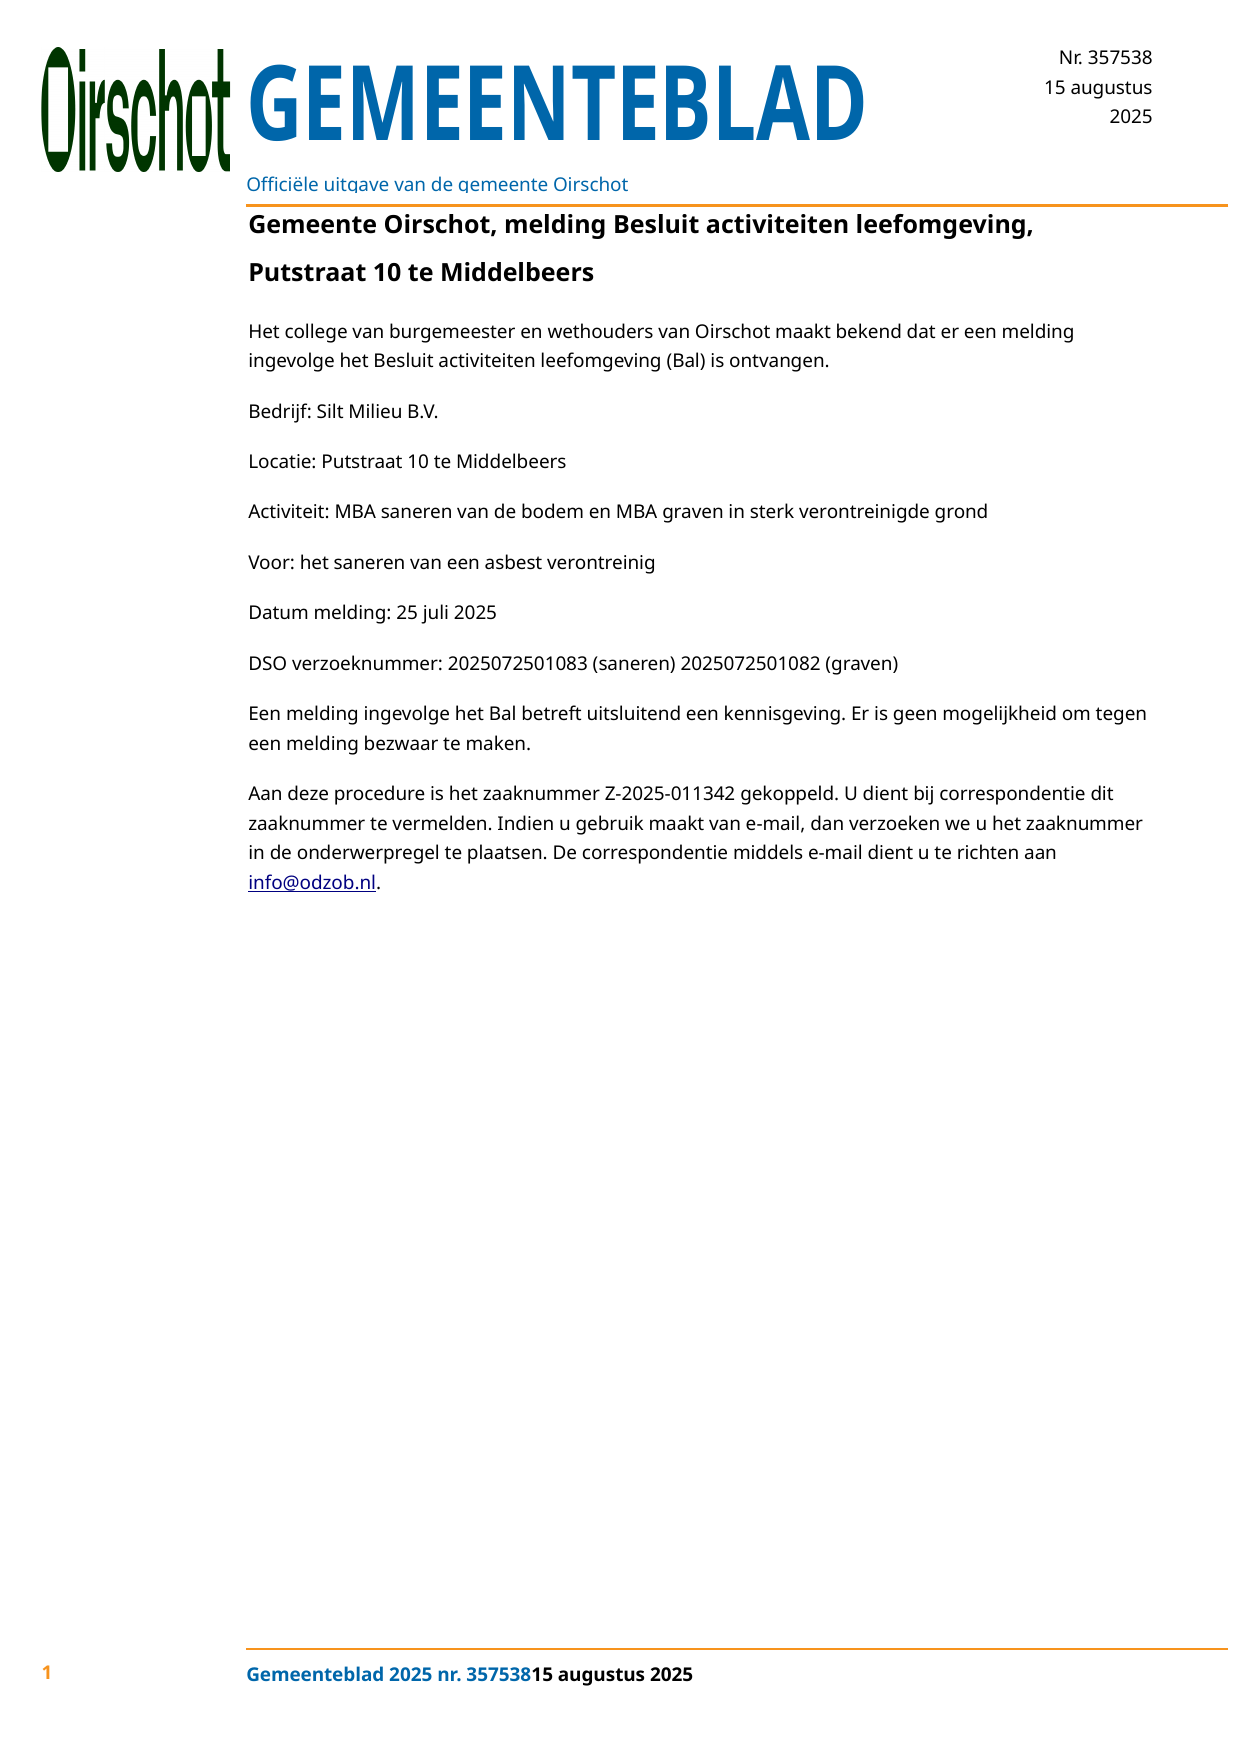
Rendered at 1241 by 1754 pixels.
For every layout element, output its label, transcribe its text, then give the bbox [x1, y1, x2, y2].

text Aan deze procedure is het zaaknummer Z-2025-011342 gekoppeld. U dient bij correspondentie dit zaaknummer te vermelden. Indien u gebruik maakt van e-mail, dan verzoeken we u het zaaknummer in de onderwerpregel te plaatsen. De correspondentie middels e-mail dient u te richten aan info@odzob.nl. [248, 780, 1152, 895]
text Gemeente Oirschot, melding Besluit activiteiten leefomgeving, Putstraat 10 te Middelbeers [248, 207, 1152, 288]
text DSO verzoeknummer: 2025072501083 (saneren) 2025072501082 (graven) [248, 650, 1152, 676]
picture [41, 47, 231, 172]
text Voor: het saneren van een asbest verontreinig [248, 549, 1152, 575]
text Activiteit: MBA saneren van de bodem en MBA graven in sterk verontreinigde grond [248, 499, 1152, 524]
text Een melding ingevolge het Bal betreft uitsluitend een kennisgeving. Er is geen mogelijkheid om tegen een melding bezwaar te maken. [248, 700, 1152, 756]
text Locatie: Putstraat 10 te Middelbeers [248, 448, 1152, 474]
text Datum melding: 25 juli 2025 [248, 599, 1152, 625]
text Bedrijf: Silt Milieu B.V. [248, 398, 1152, 424]
text Het college van burgemeester en wethouders van Oirschot maakt bekend dat er een melding ingevolge het Besluit activiteiten leefomgeving (Bal) is ontvangen. [248, 318, 1152, 373]
